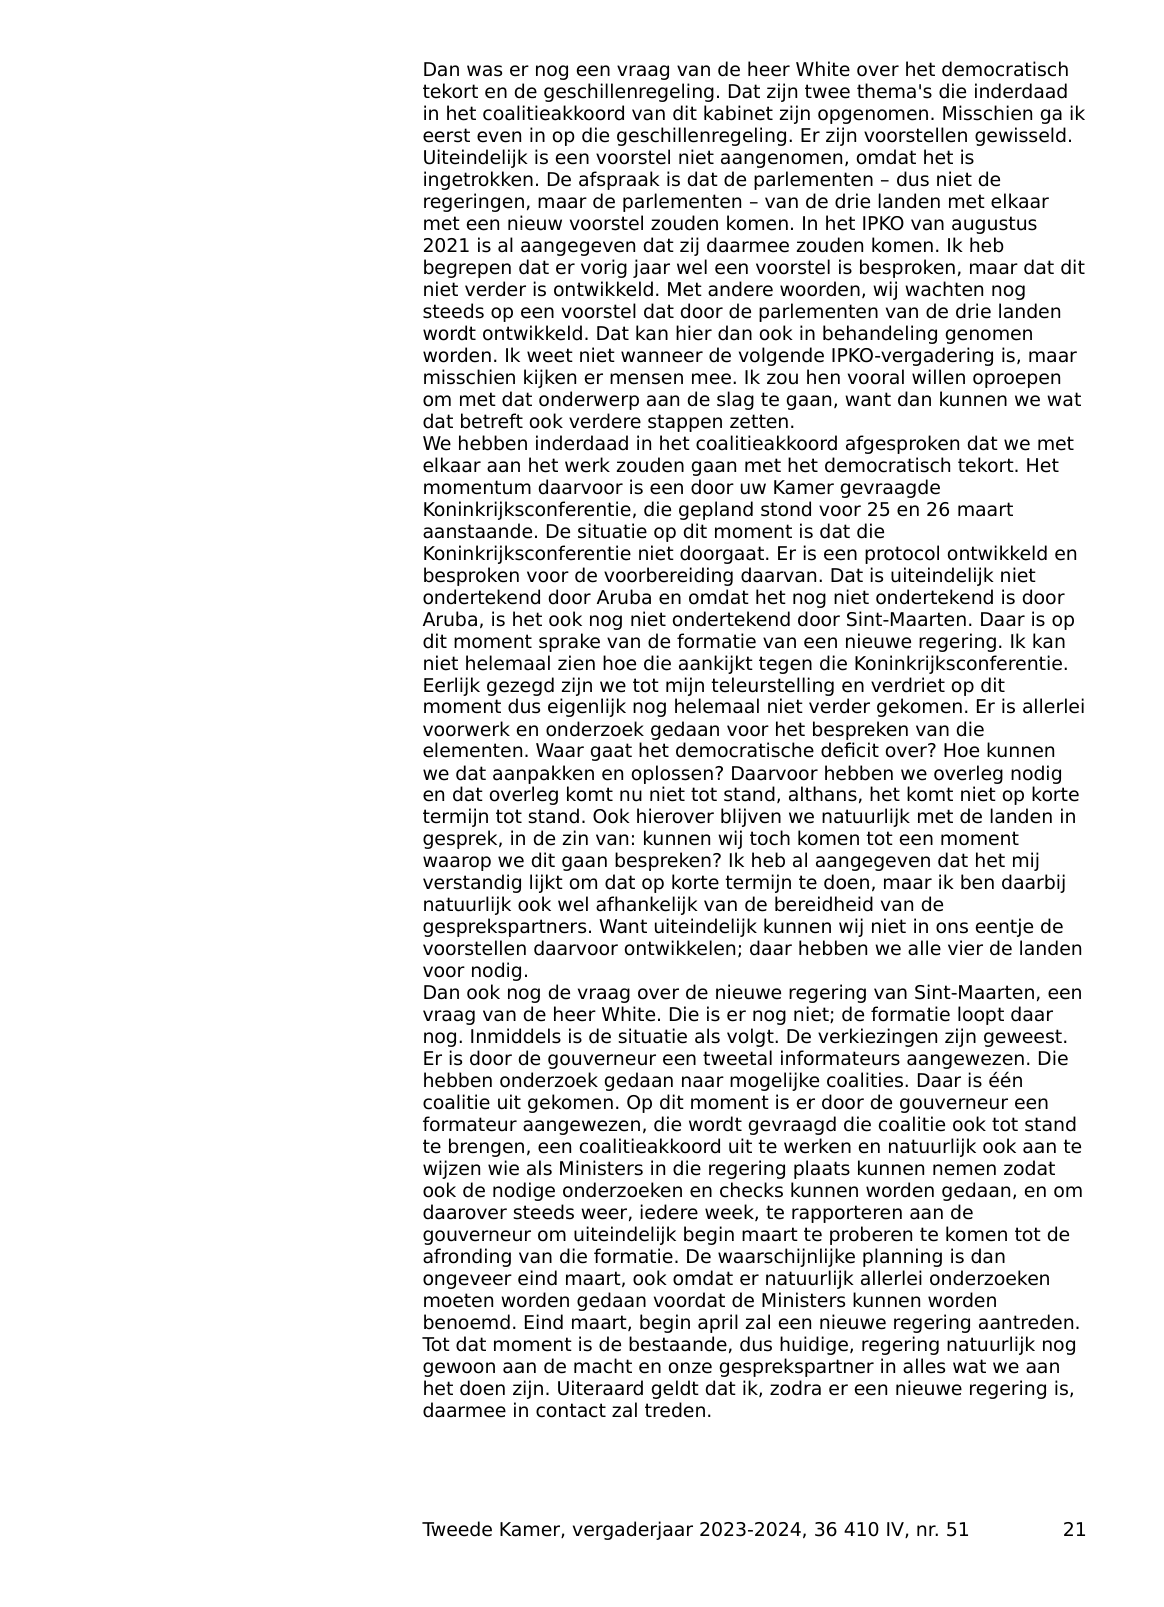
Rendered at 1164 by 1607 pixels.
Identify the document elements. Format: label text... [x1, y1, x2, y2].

text Dan was er nog een vraag van de heer White over het democratisch tekort en de geschillenregeling. Dat zijn twee thema's die inderdaad in het coalitieakkoord van dit kabinet zijn opgenomen. Misschien ga ik eerst even in op die geschillenregeling. Er zijn voorstellen gewisseld. Uiteindelijk is een voorstel niet aangenomen, omdat het is ingetrokken. De afspraak is dat de parlementen – dus niet de regeringen, maar de parlementen – van de drie landen met elkaar met een nieuw voorstel zouden komen. In het IPKO van augustus 2021 is al aangegeven dat zij daarmee zouden komen. Ik heb begrepen dat er vorig jaar wel een voorstel is besproken, maar dat dit niet verder is ontwikkeld. Met andere woorden, wij wachten nog steeds op een voorstel dat door de parlementen van de drie landen wordt ontwikkeld. Dat kan hier dan ook in behandeling genomen worden. Ik weet niet wanneer de volgende IPKO-vergadering is, maar misschien kijken er mensen mee. Ik zou hen vooral willen oproepen om met dat onderwerp aan de slag te gaan, want dan kunnen we wat dat betreft ook verdere stappen zetten. [422, 59, 1087, 433]
text We hebben inderdaad in het coalitieakkoord afgesproken dat we met elkaar aan het werk zouden gaan met het democratisch tekort. Het momentum daarvoor is een door uw Kamer gevraagde Koninkrijksconferentie, die gepland stond voor 25 en 26 maart aanstaande. De situatie op dit moment is dat die Koninkrijksconferentie niet doorgaat. Er is een protocol ontwikkeld en besproken voor de voorbereiding daarvan. Dat is uiteindelijk niet ondertekend door Aruba en omdat het nog niet ondertekend is door Aruba, is het ook nog niet ondertekend door Sint-Maarten. Daar is op dit moment sprake van de formatie van een nieuwe regering. Ik kan niet helemaal zien hoe die aankijkt tegen die Koninkrijksconferentie. Eerlijk gezegd zijn we tot mijn teleurstelling en verdriet op dit moment dus eigenlijk nog helemaal niet verder gekomen. Er is allerlei voorwerk en onderzoek gedaan voor het bespreken van die elementen. Waar gaat het democratische deficit over? Hoe kunnen we dat aanpakken en oplossen? Daarvoor hebben we overleg nodig en dat overleg komt nu niet tot stand, althans, het komt niet op korte termijn tot stand. Ook hierover blijven we natuurlijk met de landen in gesprek, in de zin van: kunnen wij toch komen tot een moment waarop we dit gaan bespreken? Ik heb al aangegeven dat het mij verstandig lijkt om dat op korte termijn te doen, maar ik ben daarbij natuurlijk ook wel afhankelijk van de bereidheid van de gesprekspartners. Want uiteindelijk kunnen wij niet in ons eentje de voorstellen daarvoor ontwikkelen; daar hebben we alle vier de landen voor nodig. [422, 433, 1087, 982]
text Dan ook nog de vraag over de nieuwe regering van Sint-Maarten, een vraag van de heer White. Die is er nog niet; de formatie loopt daar nog. Inmiddels is de situatie als volgt. De verkiezingen zijn geweest. Er is door de gouverneur een tweetal informateurs aangewezen. Die hebben onderzoek gedaan naar mogelijke coalities. Daar is één coalitie uit gekomen. Op dit moment is er door de gouverneur een formateur aangewezen, die wordt gevraagd die coalitie ook tot stand te brengen, een coalitieakkoord uit te werken en natuurlijk ook aan te wijzen wie als Ministers in die regering plaats kunnen nemen zodat ook de nodige onderzoeken en checks kunnen worden gedaan, en om daarover steeds weer, iedere week, te rapporteren aan de gouverneur om uiteindelijk begin maart te proberen te komen tot de afronding van die formatie. De waarschijnlijke planning is dan ongeveer eind maart, ook omdat er natuurlijk allerlei onderzoeken moeten worden gedaan voordat de Ministers kunnen worden benoemd. Eind maart, begin april zal een nieuwe regering aantreden. Tot dat moment is de bestaande, dus huidige, regering natuurlijk nog gewoon aan de macht en onze gesprekspartner in alles wat we aan het doen zijn. Uiteraard geldt dat ik, zodra er een nieuwe regering is, daarmee in contact zal treden. [422, 982, 1087, 1422]
